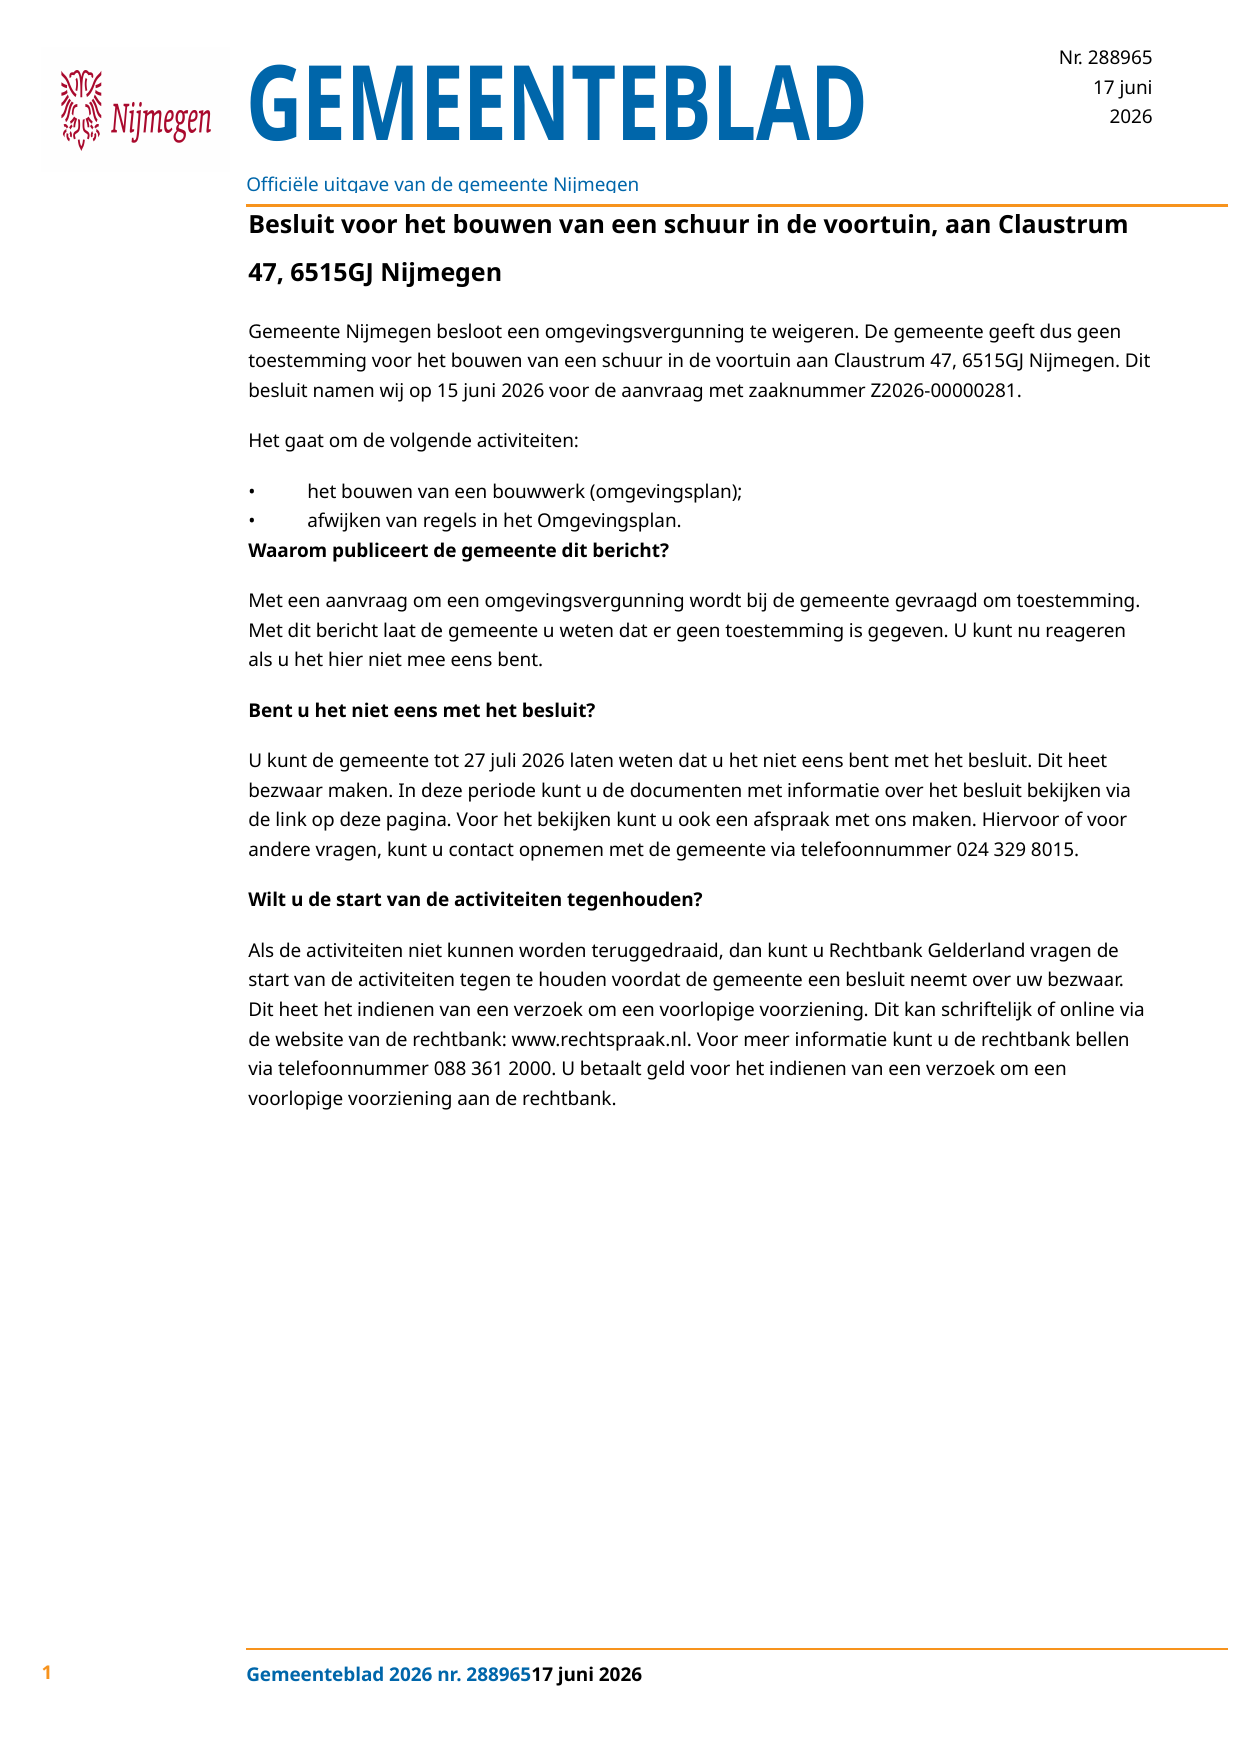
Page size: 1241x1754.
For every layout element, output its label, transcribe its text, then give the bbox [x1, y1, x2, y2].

picture [41, 47, 231, 172]
text Met een aanvraag om een omgevingsvergunning wordt bij de gemeente gevraagd om toestemming. Met dit bericht laat de gemeente u weten dat er geen toestemming is gegeven. U kunt nu reageren als u het hier niet mee eens bent. [248, 587, 1152, 672]
text U kunt de gemeente tot 27 juli 2026 laten weten dat u het niet eens bent met het besluit. Dit heet bezwaar maken. In deze periode kunt u de documenten met informatie over het besluit bekijken via de link op deze pagina. Voor het bekijken kunt u ook een afspraak met ons maken. Hiervoor of voor andere vragen, kunt u contact opnemen met de gemeente via telefoonnummer 024 329 8015. [248, 747, 1152, 862]
text Wilt u de start van de activiteiten tegenhouden? [248, 887, 1152, 912]
list het bouwen van een bouwwerk (omgevingsplan); [248, 478, 1152, 504]
text Als de activiteiten niet kunnen worden teruggedraaid, dan kunt u Rechtbank Gelderland vragen de start van de activiteiten tegen te houden voordat de gemeente een besluit neemt over uw bezwaar. Dit heet het indienen van een verzoek om een voorlopige voorziening. Dit kan schriftelijk of online via de website van de rechtbank: www.rechtspraak.nl. Voor meer informatie kunt u de rechtbank bellen via telefoonnummer 088 361 2000. U betaalt geld voor het indienen van een verzoek om een voorlopige voorziening aan de rechtbank. [248, 937, 1152, 1111]
text Bent u het niet eens met het besluit? [248, 697, 1152, 723]
text Het gaat om de volgende activiteiten: [248, 427, 1152, 453]
list afwijken van regels in het Omgevingsplan. [248, 507, 1152, 533]
text Besluit voor het bouwen van een schuur in de voortuin, aan Claustrum 47, 6515GJ Nijmegen [248, 207, 1152, 288]
text Gemeente Nijmegen besloot een omgevingsvergunning te weigeren. De gemeente geeft dus geen toestemming voor het bouwen van een schuur in de voortuin aan Claustrum 47, 6515GJ Nijmegen. Dit besluit namen wij op 15 juni 2026 voor de aanvraag met zaaknummer Z2026-00000281. [248, 318, 1152, 403]
text Waarom publiceert de gemeente dit bericht? [248, 537, 1152, 563]
